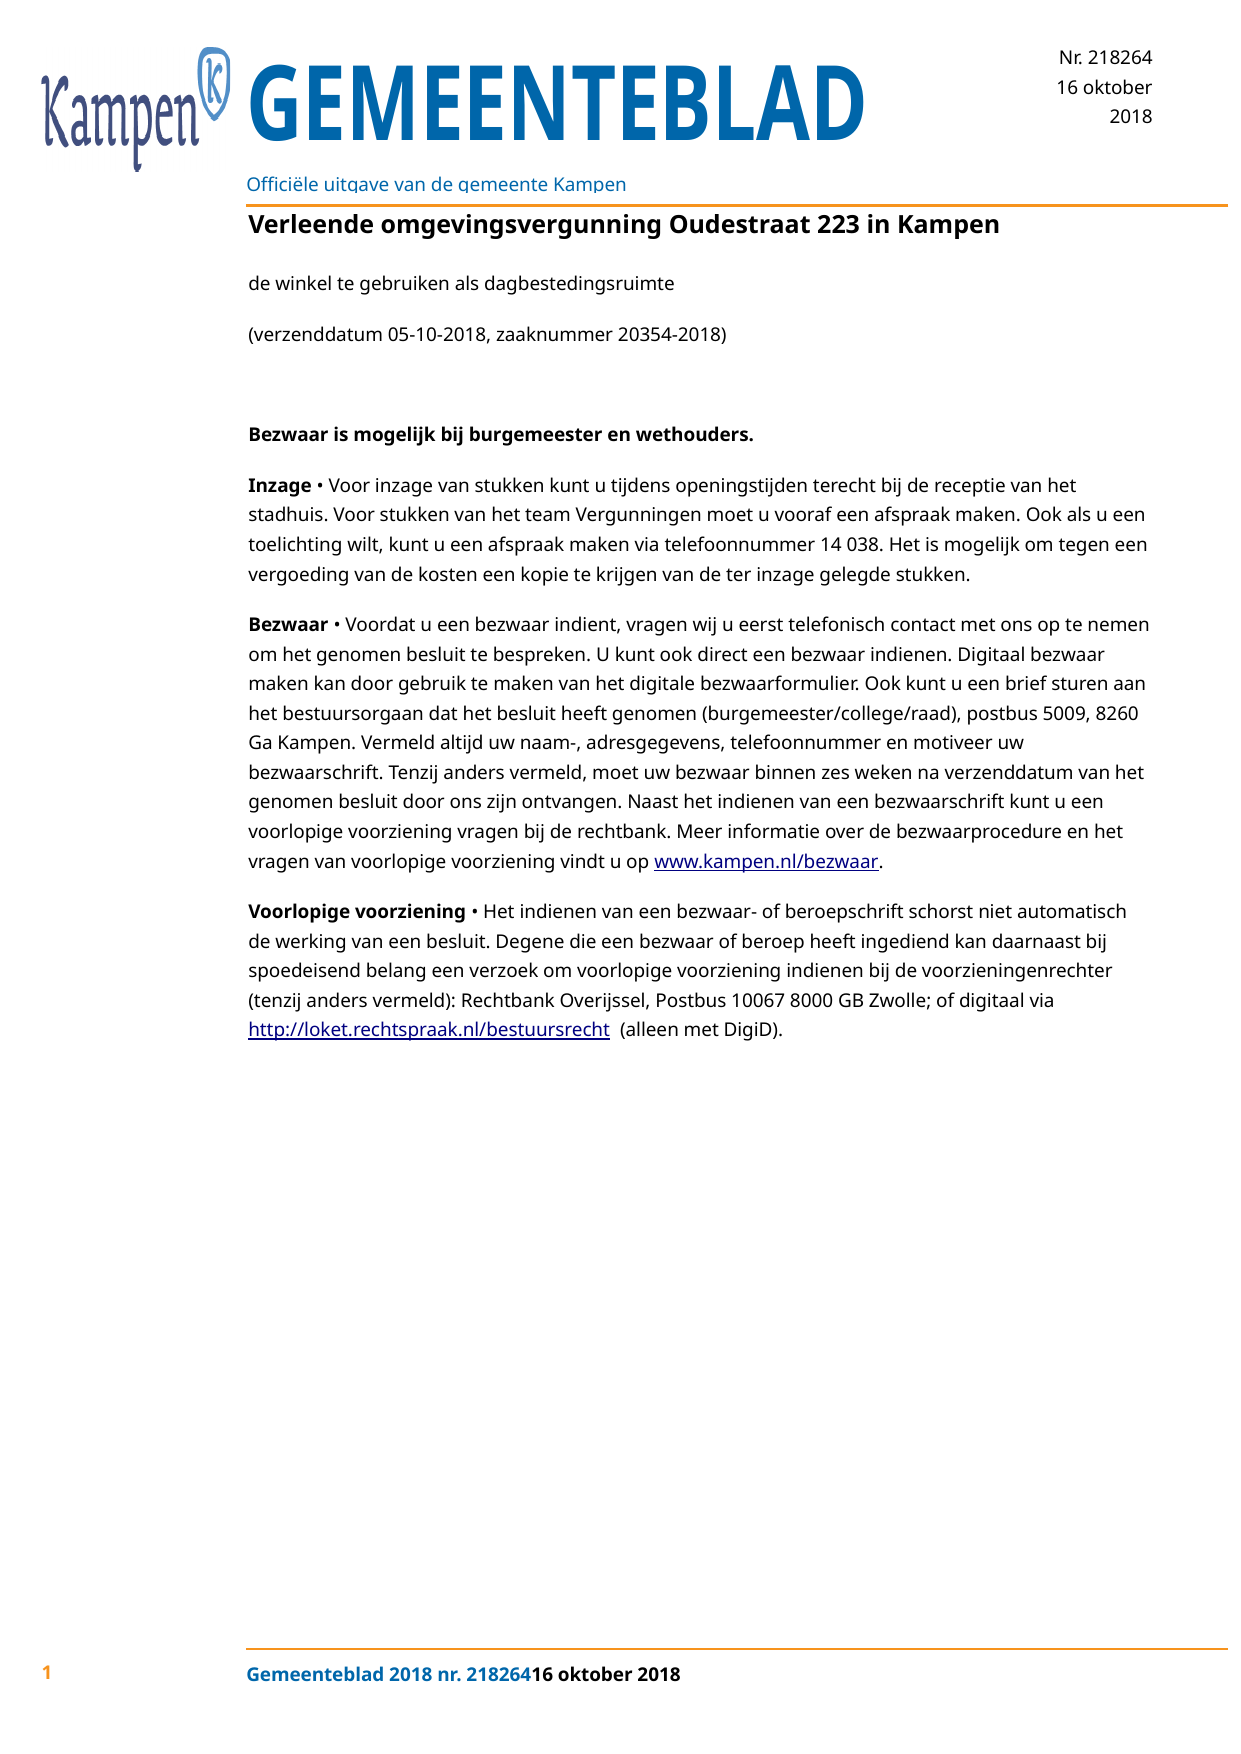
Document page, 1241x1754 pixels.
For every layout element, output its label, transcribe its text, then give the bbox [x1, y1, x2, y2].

picture [41, 47, 231, 172]
text Inzage • Voor inzage van stukken kunt u tijdens openingstijden terecht bij de receptie van het stadhuis. Voor stukken van het team Vergunningen moet u vooraf een afspraak maken. Ook als u een toelichting wilt, kunt u een afspraak maken via telefoonnummer 14 038. Het is mogelijk om tegen een vergoeding van de kosten een kopie te krijgen van de ter inzage gelegde stukken. [248, 472, 1152, 586]
text de winkel te gebruiken als dagbestedingsruimte [248, 270, 1152, 296]
text Voorlopige voorziening • Het indienen van een bezwaar- of beroepschrift schorst niet automatisch de werking van een besluit. Degene die een bezwaar of beroep heeft ingediend kan daarnaast bij spoedeisend belang een verzoek om voorlopige voorziening indienen bij de voorzieningenrechter (tenzij anders vermeld): Rechtbank Overijssel, Postbus 10067 8000 GB Zwolle; of digitaal via http://loket.rechtspraak.nl/bestuursrecht (alleen met DigiD). [248, 898, 1152, 1042]
text Verleende omgevingsvergunning Oudestraat 223 in Kampen [248, 207, 1152, 241]
text Bezwaar • Voordat u een bezwaar indient, vragen wij u eerst telefonisch contact met ons op te nemen om het genomen besluit te bespreken. U kunt ook direct een bezwaar indienen. Digitaal bezwaar maken kan door gebruik te maken van het digitale bezwaarformulier. Ook kunt u een brief sturen aan het bestuursorgaan dat het besluit heeft genomen (burgemeester/college/raad), postbus 5009, 8260 Ga Kampen. Vermeld altijd uw naam-, adresgegevens, telefoonnummer en motiveer uw bezwaarschrift. Tenzij anders vermeld, moet uw bezwaar binnen zes weken na verzenddatum van het genomen besluit door ons zijn ontvangen. Naast het indienen van een bezwaarschrift kunt u een voorlopige voorziening vragen bij de rechtbank. Meer informatie over de bezwaarprocedure en het vragen van voorlopige voorziening vindt u op www.kampen.nl/bezwaar. [248, 611, 1152, 873]
text Bezwaar is mogelijk bij burgemeester en wethouders. [248, 422, 1152, 447]
text (verzenddatum 05-10-2018, zaaknummer 20354-2018) [248, 321, 1152, 346]
